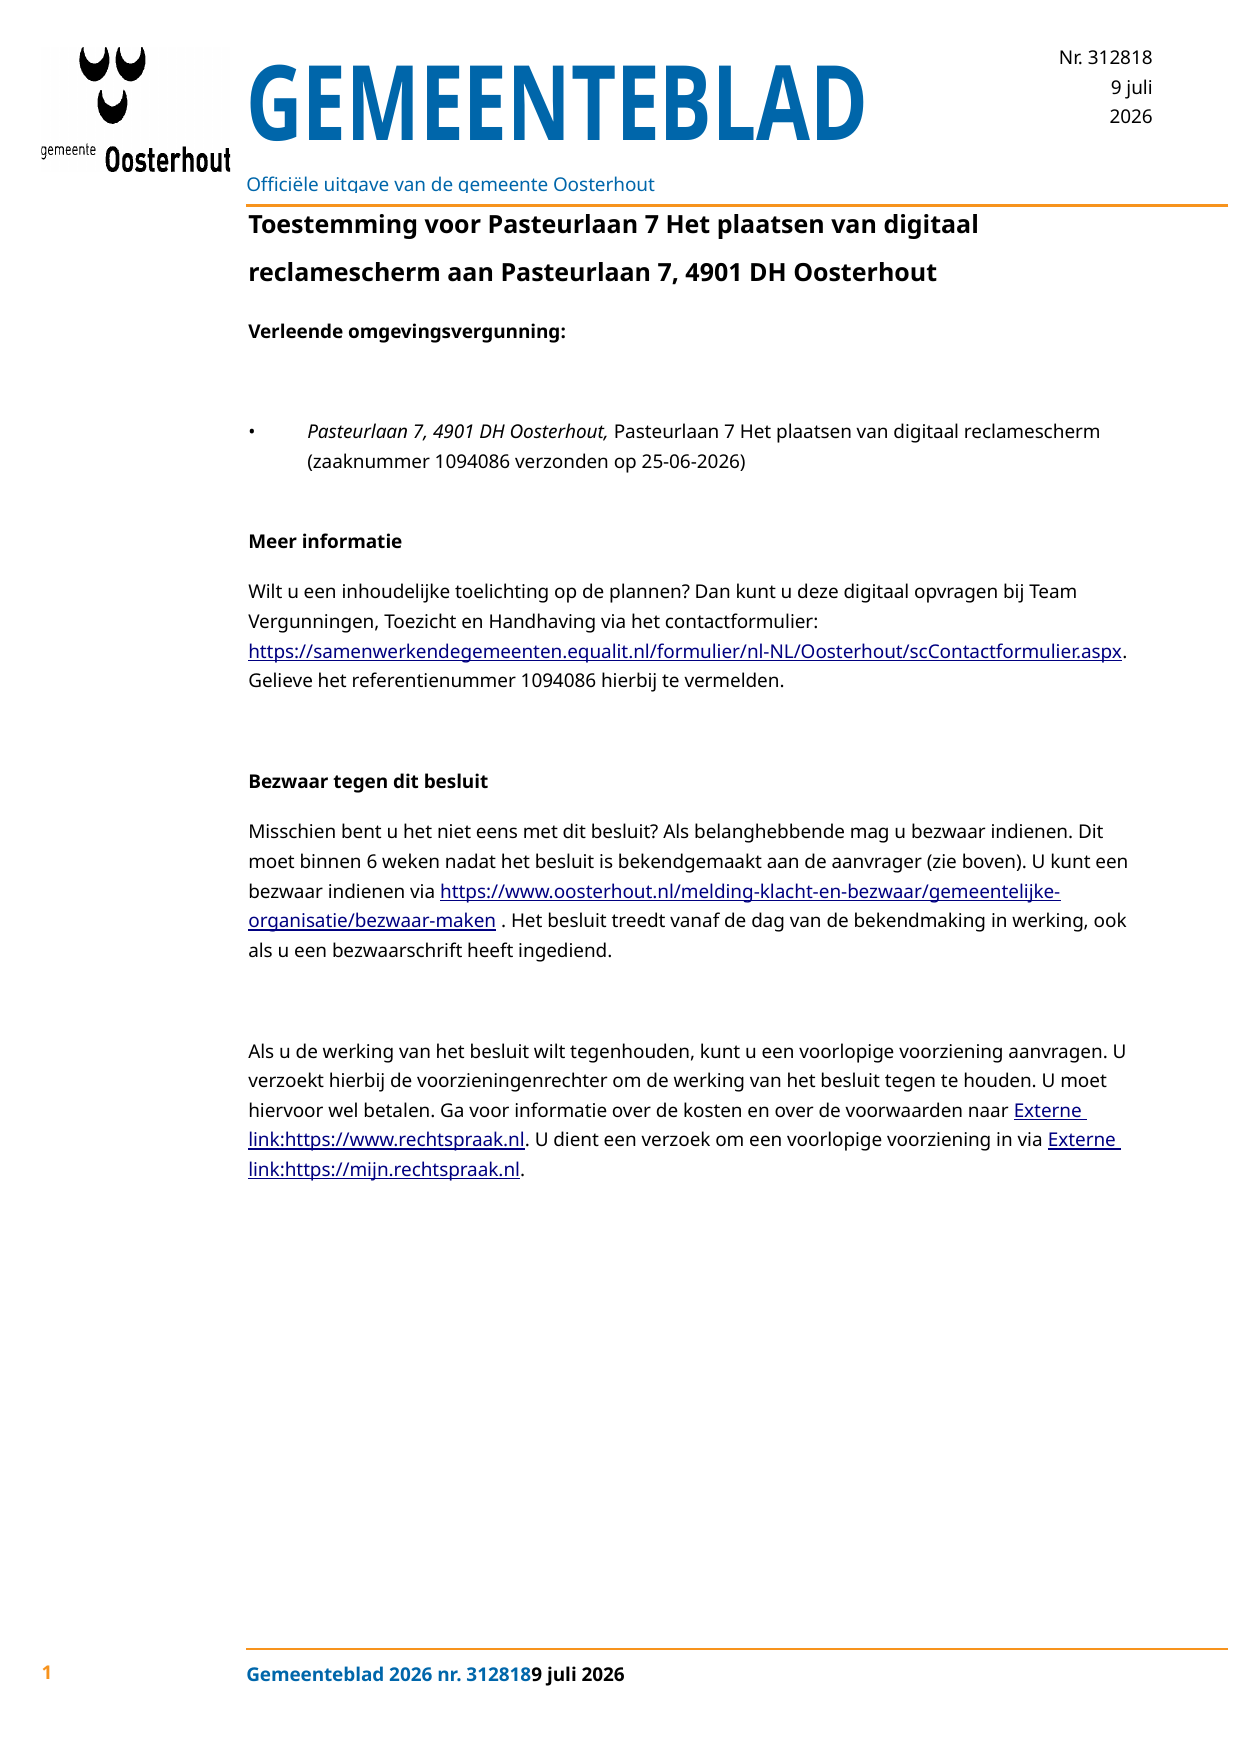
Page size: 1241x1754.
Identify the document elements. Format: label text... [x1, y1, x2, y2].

text Verleende omgevingsvergunning: [248, 318, 1152, 344]
text Misschien bent u het niet eens met dit besluit? Als belanghebbende mag u bezwaar indienen. Dit moet binnen 6 weken nadat het besluit is bekendgemaakt aan de aanvrager (zie boven). U kunt een bezwaar indienen via https://www.oosterhout.nl/melding-klacht-en-bezwaar/gemeentelijke-organisatie/bezwaar-maken . Het besluit treedt vanaf de dag van de bekendmaking in werking, ook als u een bezwaarschrift heeft ingediend. [248, 819, 1152, 963]
text Wilt u een inhoudelijke toelichting op de plannen? Dan kunt u deze digitaal opvragen bij Team Vergunningen, Toezicht en Handhaving via het contactformulier: https://samenwerkendegemeenten.equalit.nl/formulier/nl-NL/Oosterhout/scContactformulier.aspx. Gelieve het referentienummer 1094086 hierbij te vermelden. [248, 579, 1152, 693]
list Pasteurlaan 7, 4901 DH Oosterhout, Pasteurlaan 7 Het plaatsen van digitaal reclamescherm (zaaknummer 1094086 verzonden op 25-06-2026) [248, 419, 1152, 474]
text Meer informatie [248, 528, 1152, 554]
text Bezwaar tegen dit besluit [248, 768, 1152, 794]
picture [41, 47, 231, 172]
text Toestemming voor Pasteurlaan 7 Het plaatsen van digitaal reclamescherm aan Pasteurlaan 7, 4901 DH Oosterhout [248, 207, 1152, 288]
text Als u de werking van het besluit wilt tegenhouden, kunt u een voorlopige voorziening aanvragen. U verzoekt hierbij de voorzieningenrechter om de werking van het besluit tegen te houden. U moet hiervoor wel betalen. Ga voor informatie over de kosten en over de voorwaarden naar Externe link:https://www.rechtspraak.nl. U dient een verzoek om een voorlopige voorziening in via Externe link:https://mijn.rechtspraak.nl. [248, 1038, 1152, 1182]
